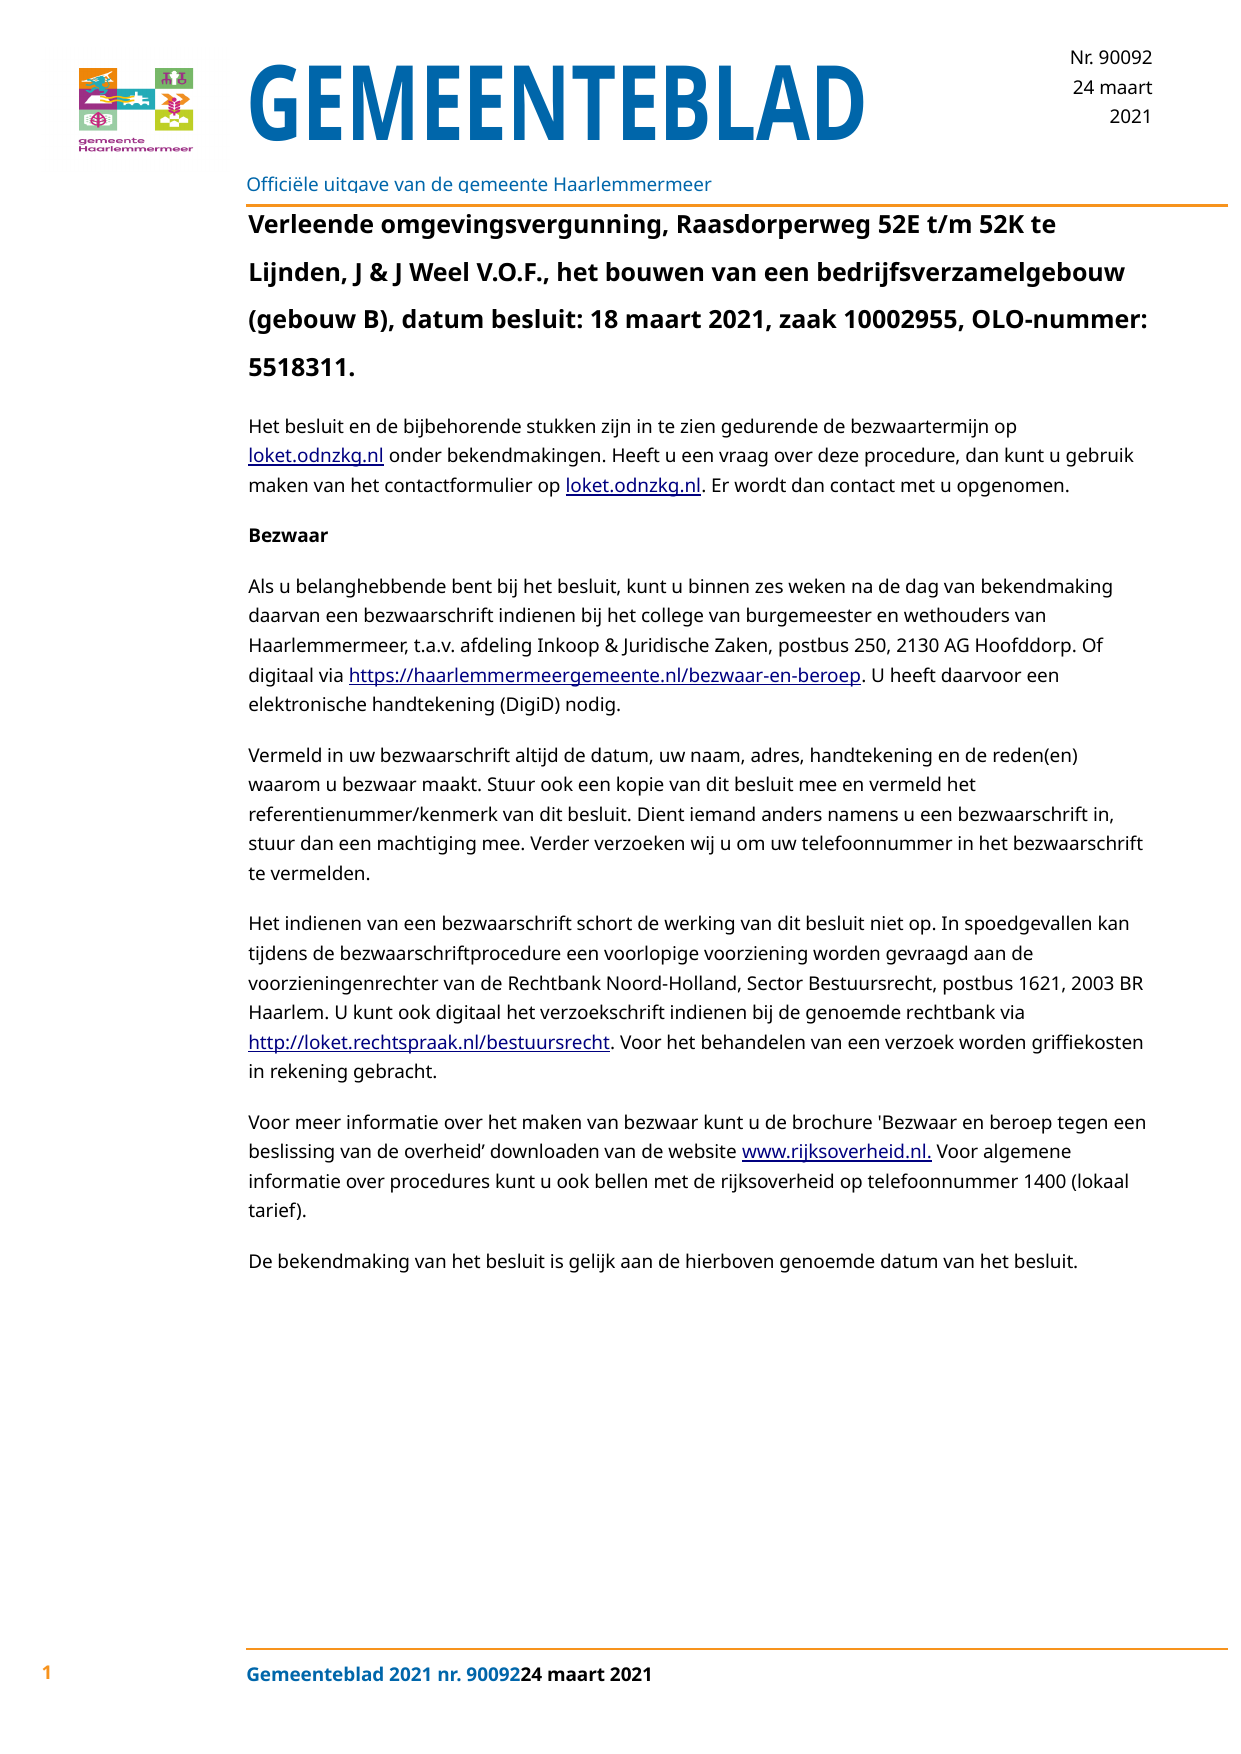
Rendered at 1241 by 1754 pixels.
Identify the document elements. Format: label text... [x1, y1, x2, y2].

text Vermeld in uw bezwaarschrift altijd de datum, uw naam, adres, handtekening en de reden(en) waarom u bezwaar maakt. Stuur ook een kopie van dit besluit mee en vermeld het referentienummer/kenmerk van dit besluit. Dient iemand anders namens u een bezwaarschrift in, stuur dan een machtiging mee. Verder verzoeken wij u om uw telefoonnummer in het bezwaarschrift te vermelden. [248, 742, 1152, 886]
text Verleende omgevingsvergunning, Raasdorperweg 52E t/m 52K te Lijnden, J & J Weel V.O.F., het bouwen van een bedrijfsverzamelgebouw (gebouw B), datum besluit: 18 maart 2021, zaak 10002955, OLO-nummer: 5518311. [248, 207, 1152, 384]
picture [41, 47, 231, 172]
text De bekendmaking van het besluit is gelijk aan de hierboven genoemde datum van het besluit. [248, 1248, 1152, 1274]
text Voor meer informatie over het maken van bezwaar kunt u de brochure 'Bezwaar en beroep tegen een beslissing van de overheid’ downloaden van de website www.rijksoverheid.nl. Voor algemene informatie over procedures kunt u ook bellen met de rijksoverheid op telefoonnummer 1400 (lokaal tarief). [248, 1109, 1152, 1223]
text Het besluit en de bijbehorende stukken zijn in te zien gedurende de bezwaartermijn op loket.odnzkg.nl onder bekendmakingen. Heeft u een vraag over deze procedure, dan kunt u gebruik maken van het contactformulier op loket.odnzkg.nl. Er wordt dan contact met u opgenomen. [248, 413, 1152, 498]
text Het indienen van een bezwaarschrift schort de werking van dit besluit niet op. In spoedgevallen kan tijdens de bezwaarschriftprocedure een voorlopige voorziening worden gevraagd aan de voorzieningenrechter van de Rechtbank Noord-Holland, Sector Bestuursrecht, postbus 1621, 2003 BR Haarlem. U kunt ook digitaal het verzoekschrift indienen bij de genoemde rechtbank via http://loket.rechtspraak.nl/bestuursrecht. Voor het behandelen van een verzoek worden griffiekosten in rekening gebracht. [248, 911, 1152, 1084]
text Als u belanghebbende bent bij het besluit, kunt u binnen zes weken na de dag van bekendmaking daarvan een bezwaarschrift indienen bij het college van burgemeester en wethouders van Haarlemmermeer, t.a.v. afdeling Inkoop & Juridische Zaken, postbus 250, 2130 AG Hoofddorp. Of digitaal via https://haarlemmermeergemeente.nl/bezwaar-en-beroep. U heeft daarvoor een elektronische handtekening (DigiD) nodig. [248, 573, 1152, 717]
text Bezwaar [248, 523, 1152, 548]
